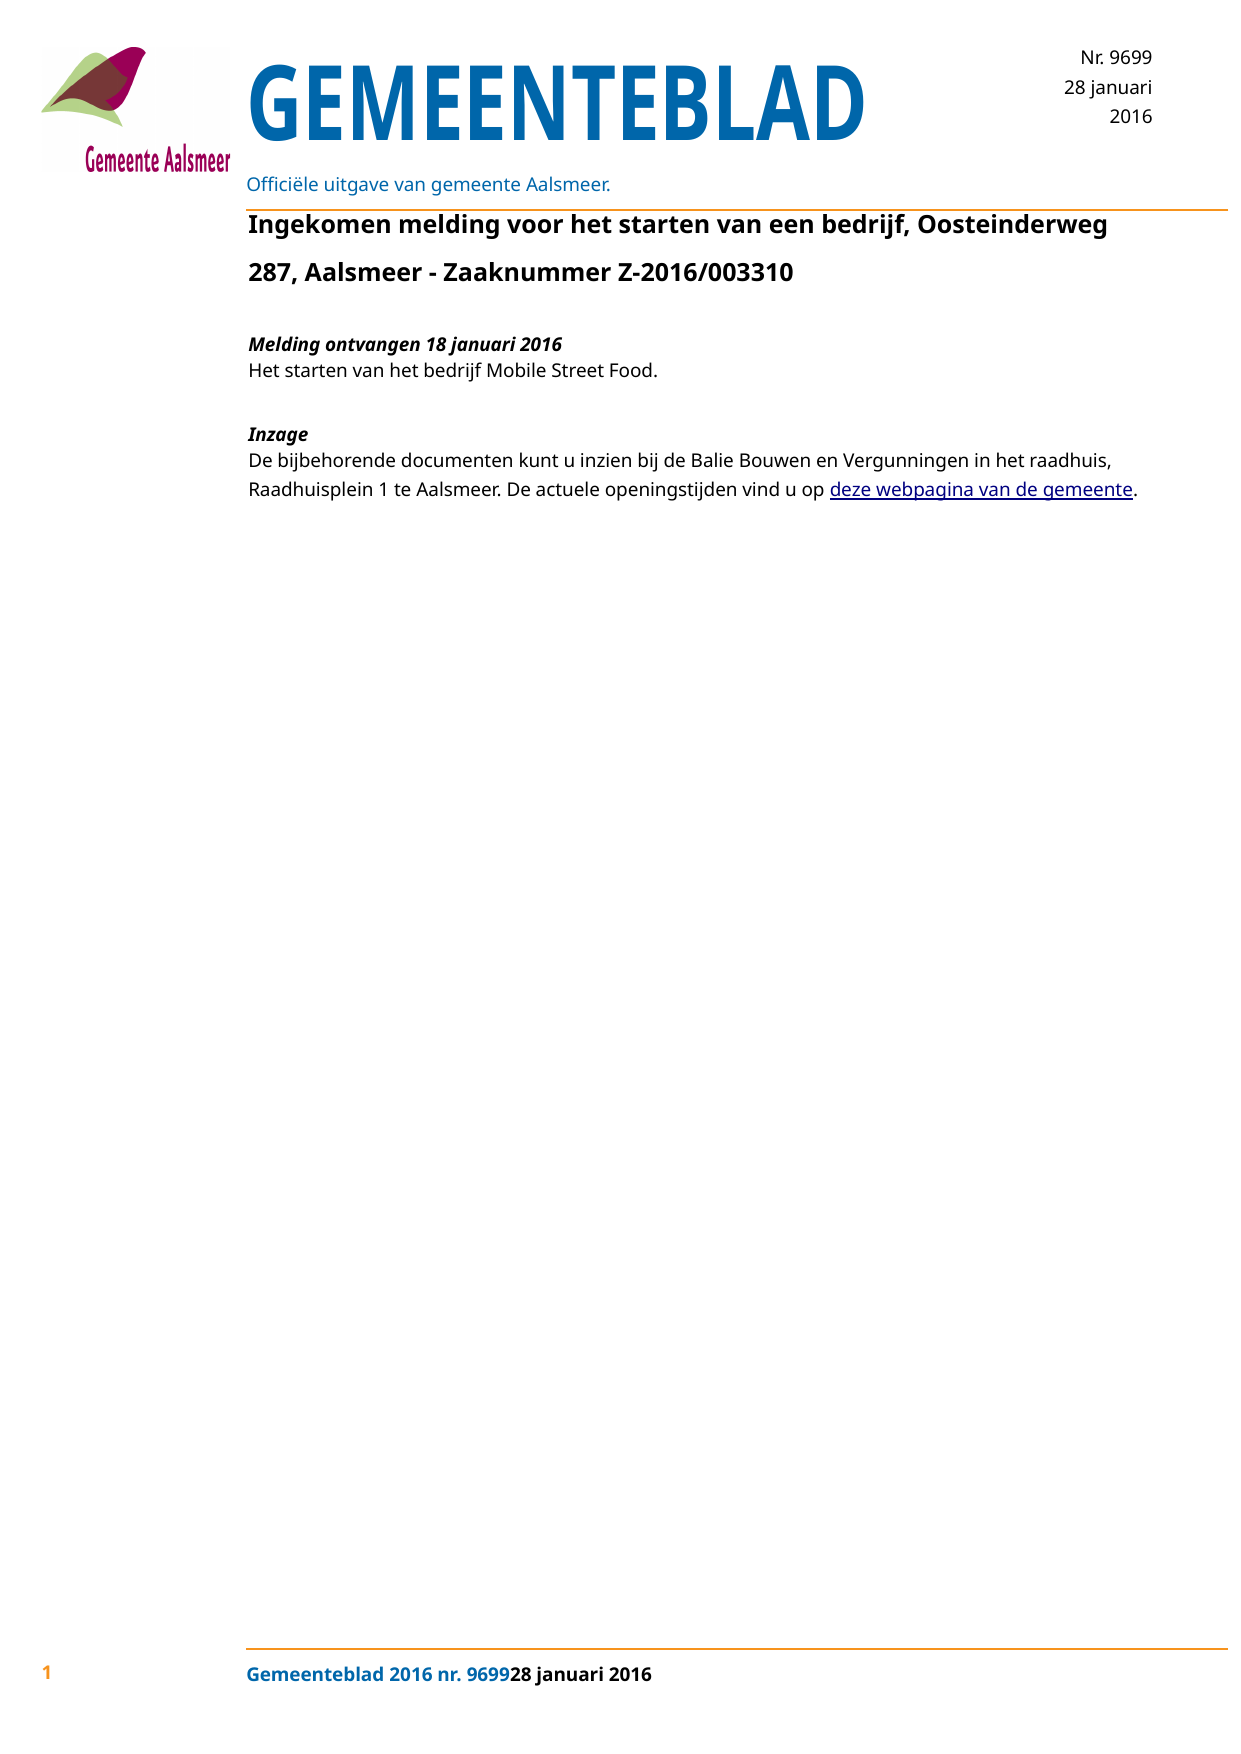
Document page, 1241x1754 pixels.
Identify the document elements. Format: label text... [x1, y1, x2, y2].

picture [41, 47, 231, 172]
text De bijbehorende documenten kunt u inzien bij de Balie Bouwen en Vergunningen in het raadhuis, Raadhuisplein 1 te Aalsmeer. De actuele openingstijden vind u op deze webpagina van de gemeente. [248, 447, 1152, 502]
text Het starten van het bedrijf Mobile Street Food. [248, 357, 1152, 383]
text Inzage [248, 421, 1152, 447]
text Melding ontvangen 18 januari 2016 [248, 331, 1152, 357]
text Ingekomen melding voor het starten van een bedrijf, Oosteinderweg 287, Aalsmeer - Zaaknummer Z-2016/003310 [248, 211, 1152, 288]
